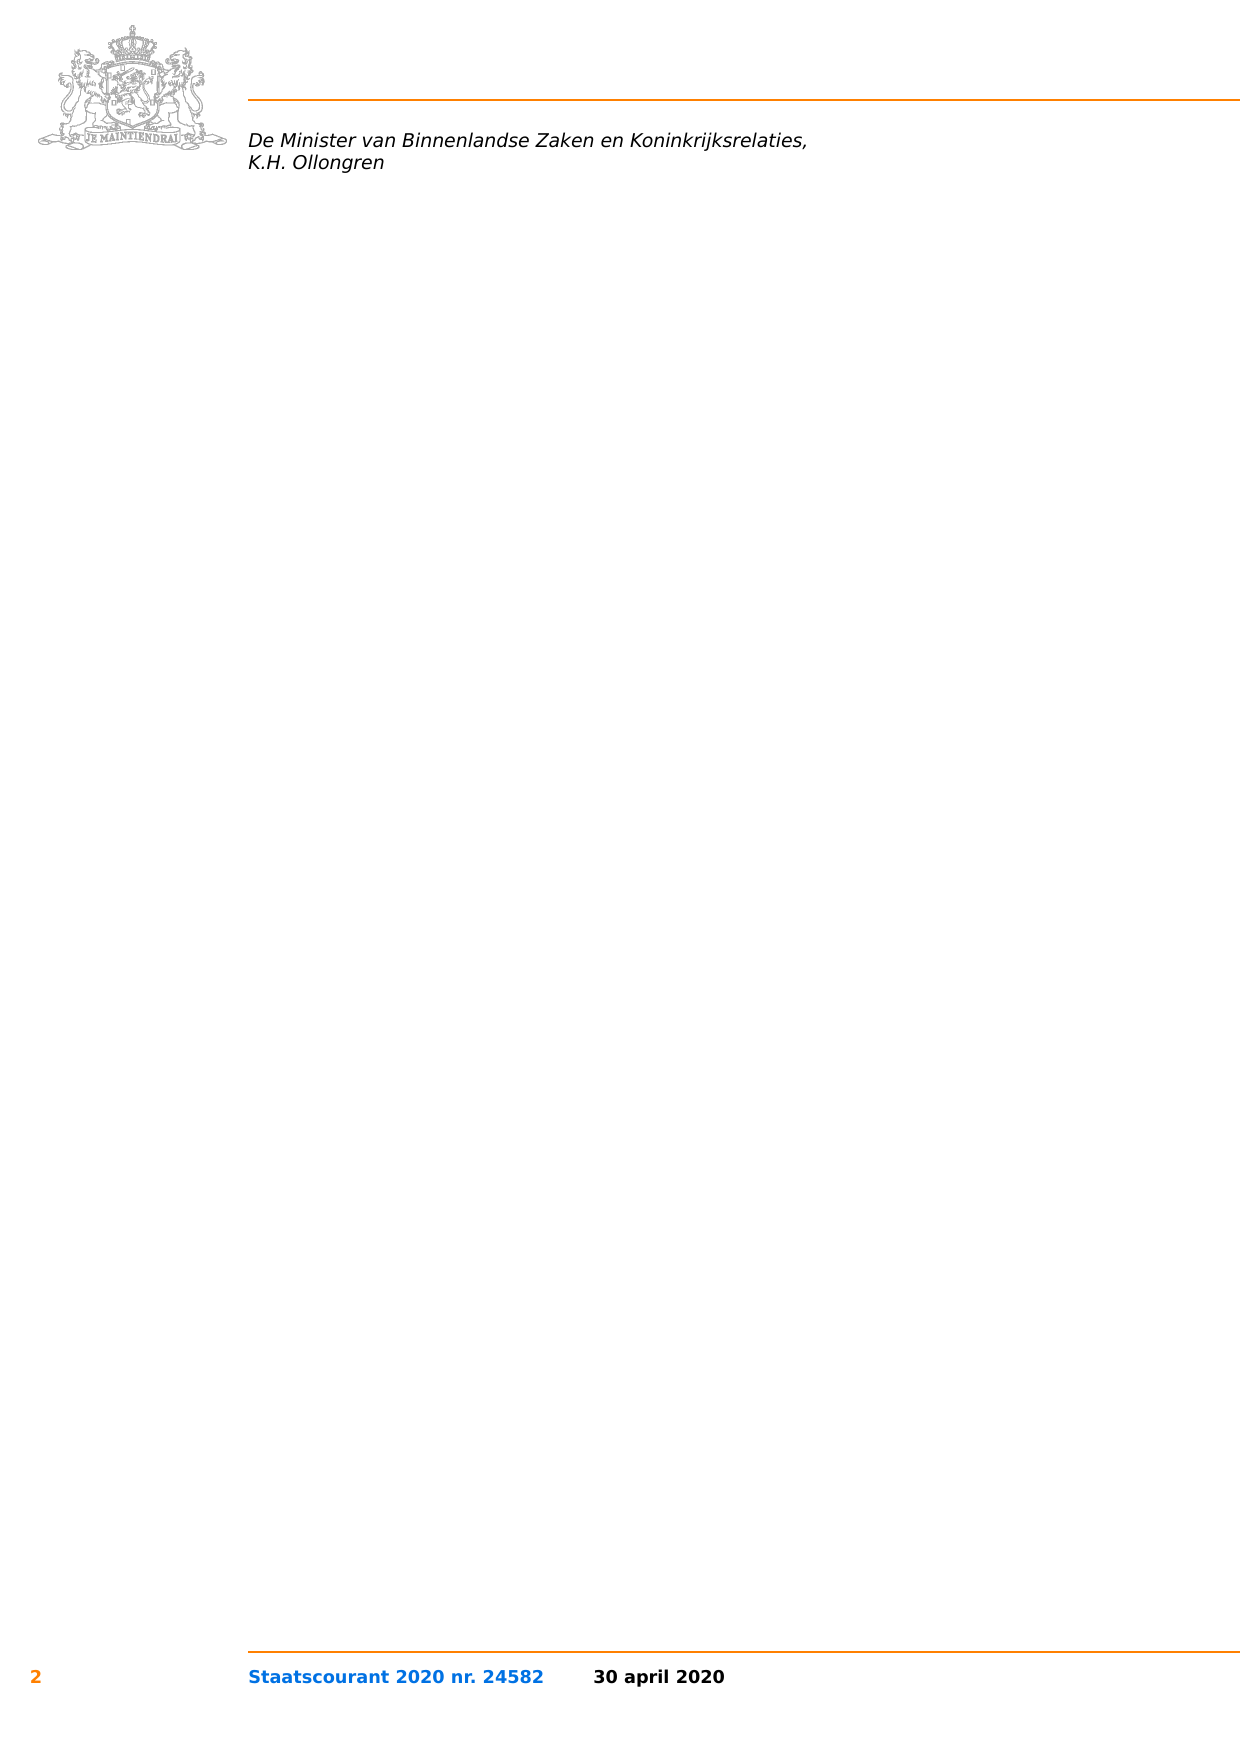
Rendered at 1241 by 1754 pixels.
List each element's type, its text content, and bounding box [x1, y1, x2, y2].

picture [38, 25, 227, 150]
text De Minister van Binnenlandse Zaken en Koninkrijksrelaties, K.H. Ollongren [248, 130, 1163, 174]
